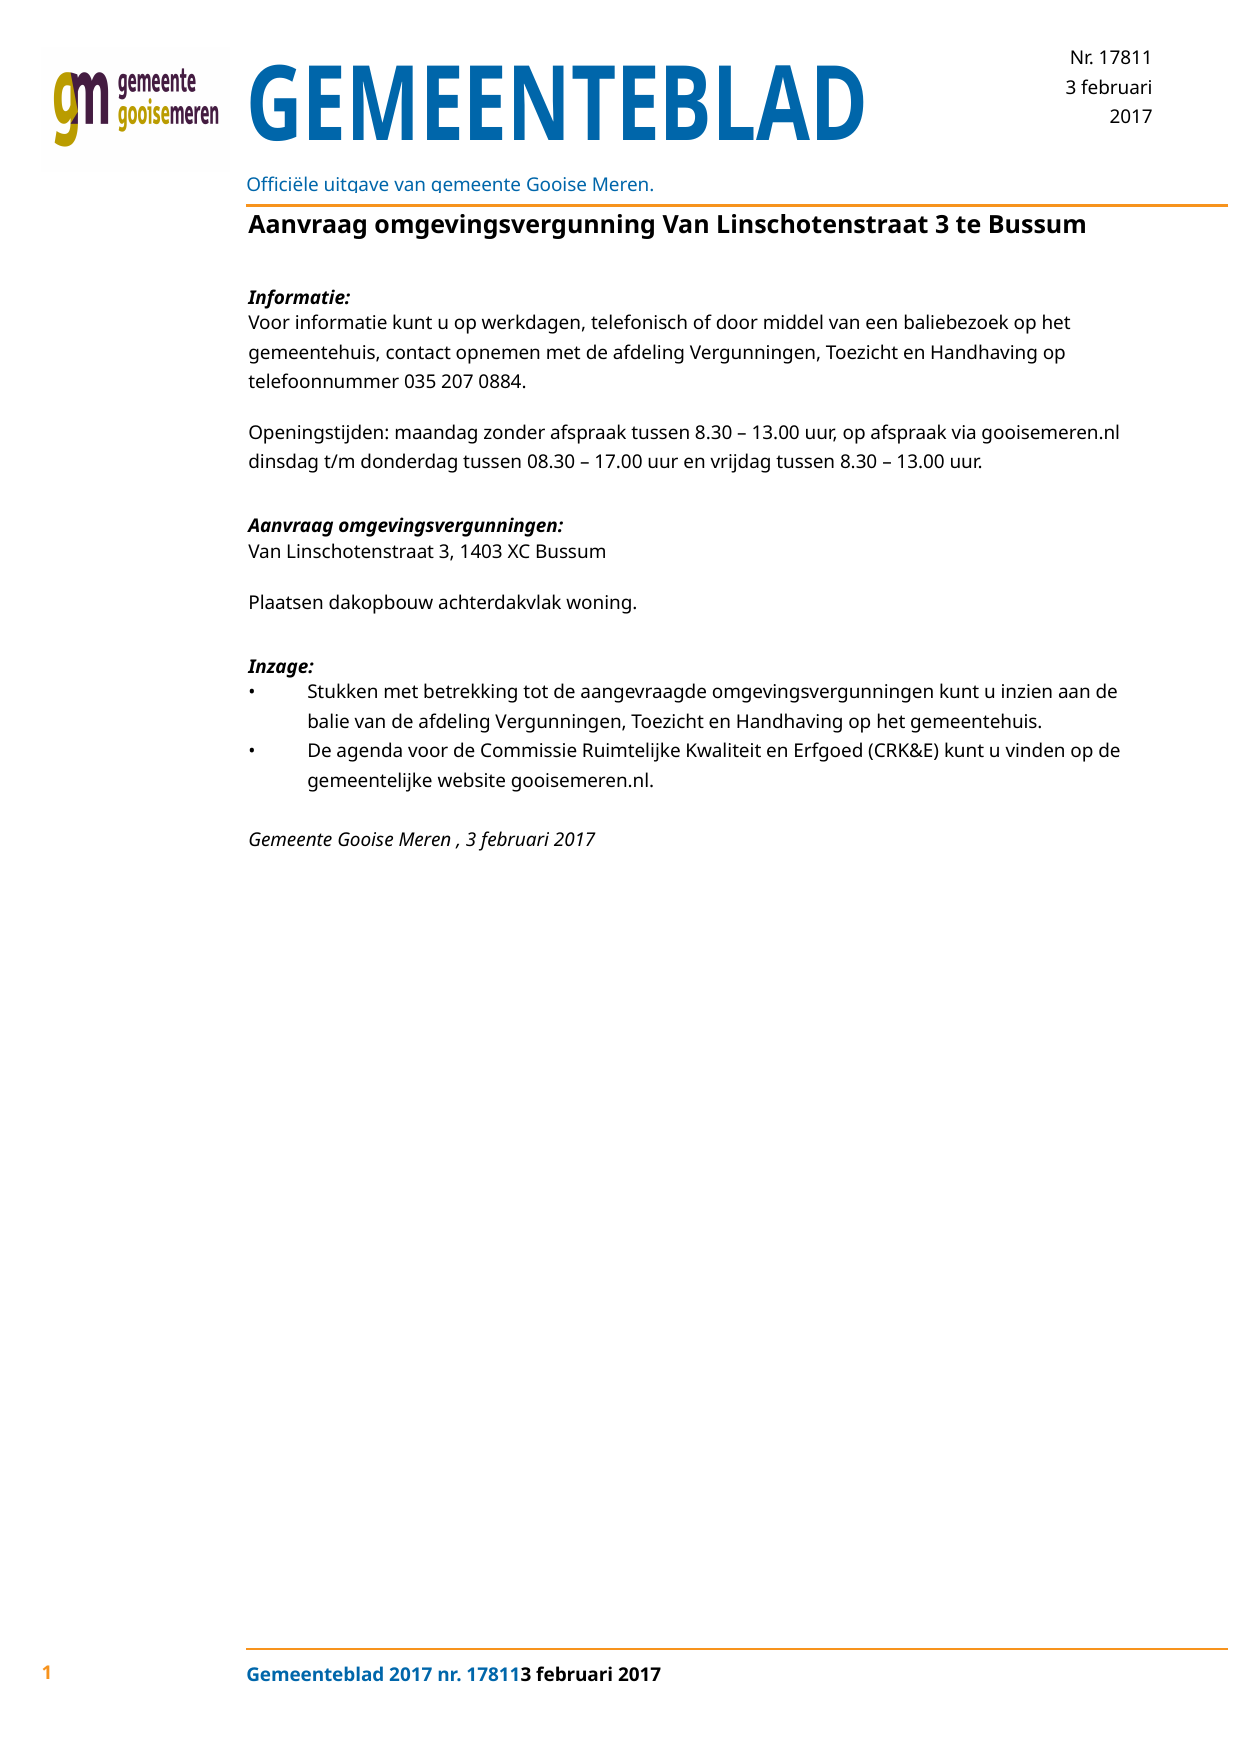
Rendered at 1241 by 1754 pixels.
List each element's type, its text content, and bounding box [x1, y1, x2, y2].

picture [41, 47, 231, 172]
text Gemeente Gooise Meren , 3 februari 2017 [248, 826, 1152, 852]
text Van Linschotenstraat 3, 1403 XC Bussum [248, 538, 1152, 564]
list Stukken met betrekking tot de aangevraagde omgevingsvergunningen kunt u inzien aan de balie van de afdeling Vergunningen, Toezicht en Handhaving op het gemeentehuis. [248, 678, 1152, 734]
text Informatie: [248, 284, 1152, 309]
text Plaatsen dakopbouw achterdakvlak woning. [248, 589, 1152, 614]
text Aanvraag omgevingsvergunningen: [248, 513, 1152, 538]
list De agenda voor de Commissie Ruimtelijke Kwaliteit en Erfgoed (CRK&E) kunt u vinden op de gemeentelijke website gooisemeren.nl. [248, 738, 1152, 793]
text Aanvraag omgevingsvergunning Van Linschotenstraat 3 te Bussum [248, 207, 1152, 241]
text Voor informatie kunt u op werkdagen, telefonisch of door middel van een baliebezoek op het gemeentehuis, contact opnemen met de afdeling Vergunningen, Toezicht en Handhaving op telefoonnummer 035 207 0884. [248, 309, 1152, 394]
text Openingstijden: maandag zonder afspraak tussen 8.30 – 13.00 uur, op afspraak via gooisemeren.nl dinsdag t/m donderdag tussen 08.30 – 17.00 uur en vrijdag tussen 8.30 – 13.00 uur. [248, 419, 1152, 474]
text Inzage: [248, 653, 1152, 678]
